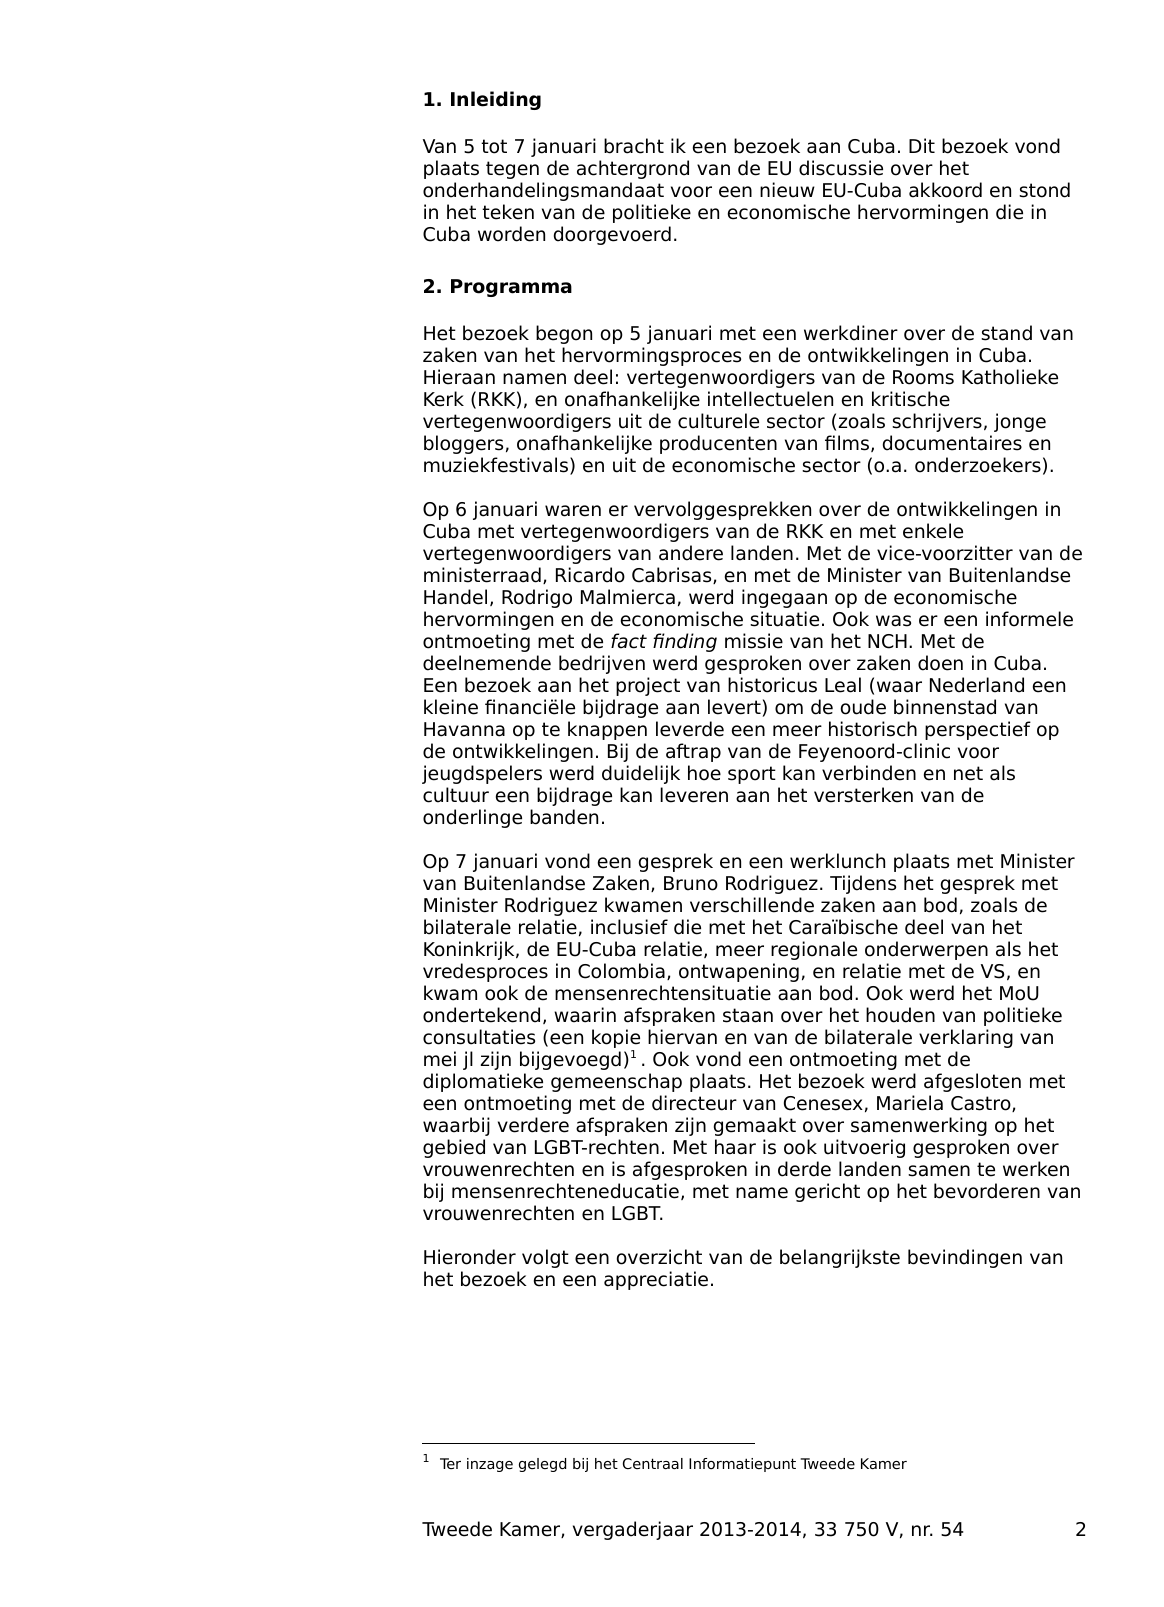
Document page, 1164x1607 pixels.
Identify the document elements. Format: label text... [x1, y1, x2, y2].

subtitle 2. Programma [422, 276, 1087, 298]
text Op 6 januari waren er vervolggesprekken over de ontwikkelingen in Cuba met vertegenwoordigers van de RKK en met enkele vertegenwoordigers van andere landen. Met de vice-voorzitter van de ministerraad, Ricardo Cabrisas, en met de Minister van Buitenlandse Handel, Rodrigo Malmierca, werd ingegaan op de economische hervormingen en de economische situatie. Ook was er een informele ontmoeting met de fact finding missie van het NCH. Met de deelnemende bedrijven werd gesproken over zaken doen in Cuba. Een bezoek aan het project van historicus Leal (waar Nederland een kleine financiële bijdrage aan levert) om de oude binnenstad van Havanna op te knappen leverde een meer historisch perspectief op de ontwikkelingen. Bij de aftrap van de Feyenoord-clinic voor jeugdspelers werd duidelijk hoe sport kan verbinden en net als cultuur een bijdrage kan leveren aan het versterken van de onderlinge banden. [422, 499, 1087, 829]
text Van 5 tot 7 januari bracht ik een bezoek aan Cuba. Dit bezoek vond plaats tegen de achtergrond van de EU discussie over het onderhandelingsmandaat voor een nieuw EU-Cuba akkoord en stond in het teken van de politieke en economische hervormingen die in Cuba worden doorgevoerd. [422, 136, 1087, 246]
text Hieronder volgt een overzicht van de belangrijkste bevindingen van het bezoek en een appreciatie. [422, 1247, 1087, 1291]
text Op 7 januari vond een gesprek en een werklunch plaats met Minister van Buitenlandse Zaken, Bruno Rodriguez. Tijdens het gesprek met Minister Rodriguez kwamen verschillende zaken aan bod, zoals de bilaterale relatie, inclusief die met het Caraïbische deel van het Koninkrijk, de EU-Cuba relatie, meer regionale onderwerpen als het vredesproces in Colombia, ontwapening, en relatie met de VS, en kwam ook de mensenrechtensituatie aan bod. Ook werd het MoU ondertekend, waarin afspraken staan over het houden van politieke consultaties (een kopie hiervan en van de bilaterale verklaring van mei jl zijn bijgevoegd). Ook vond een ontmoeting met de diplomatieke gemeenschap plaats. Het bezoek werd afgesloten met een ontmoeting met de directeur van Cenesex, Mariela Castro, waarbij verdere afspraken zijn gemaakt over samenwerking op het gebied van LGBT-rechten. Met haar is ook uitvoerig gesproken over vrouwenrechten en is afgesproken in derde landen samen te werken bij mensenrechteneducatie, met name gericht op het bevorderen van vrouwenrechten en LGBT. [422, 851, 1087, 1224]
text Ter inzage gelegd bij het Centraal Informatiepunt Tweede Kamer [422, 1452, 1087, 1474]
subtitle 1. Inleiding [422, 89, 1087, 111]
text Het bezoek begon op 5 januari met een werkdiner over de stand van zaken van het hervormingsproces en de ontwikkelingen in Cuba. Hieraan namen deel: vertegenwoordigers van de Rooms Katholieke Kerk (RKK), en onafhankelijke intellectuelen en kritische vertegenwoordigers uit de culturele sector (zoals schrijvers, jonge bloggers, onafhankelijke producenten van films, documentaires en muziekfestivals) en uit de economische sector (o.a. onderzoekers). [422, 323, 1087, 477]
